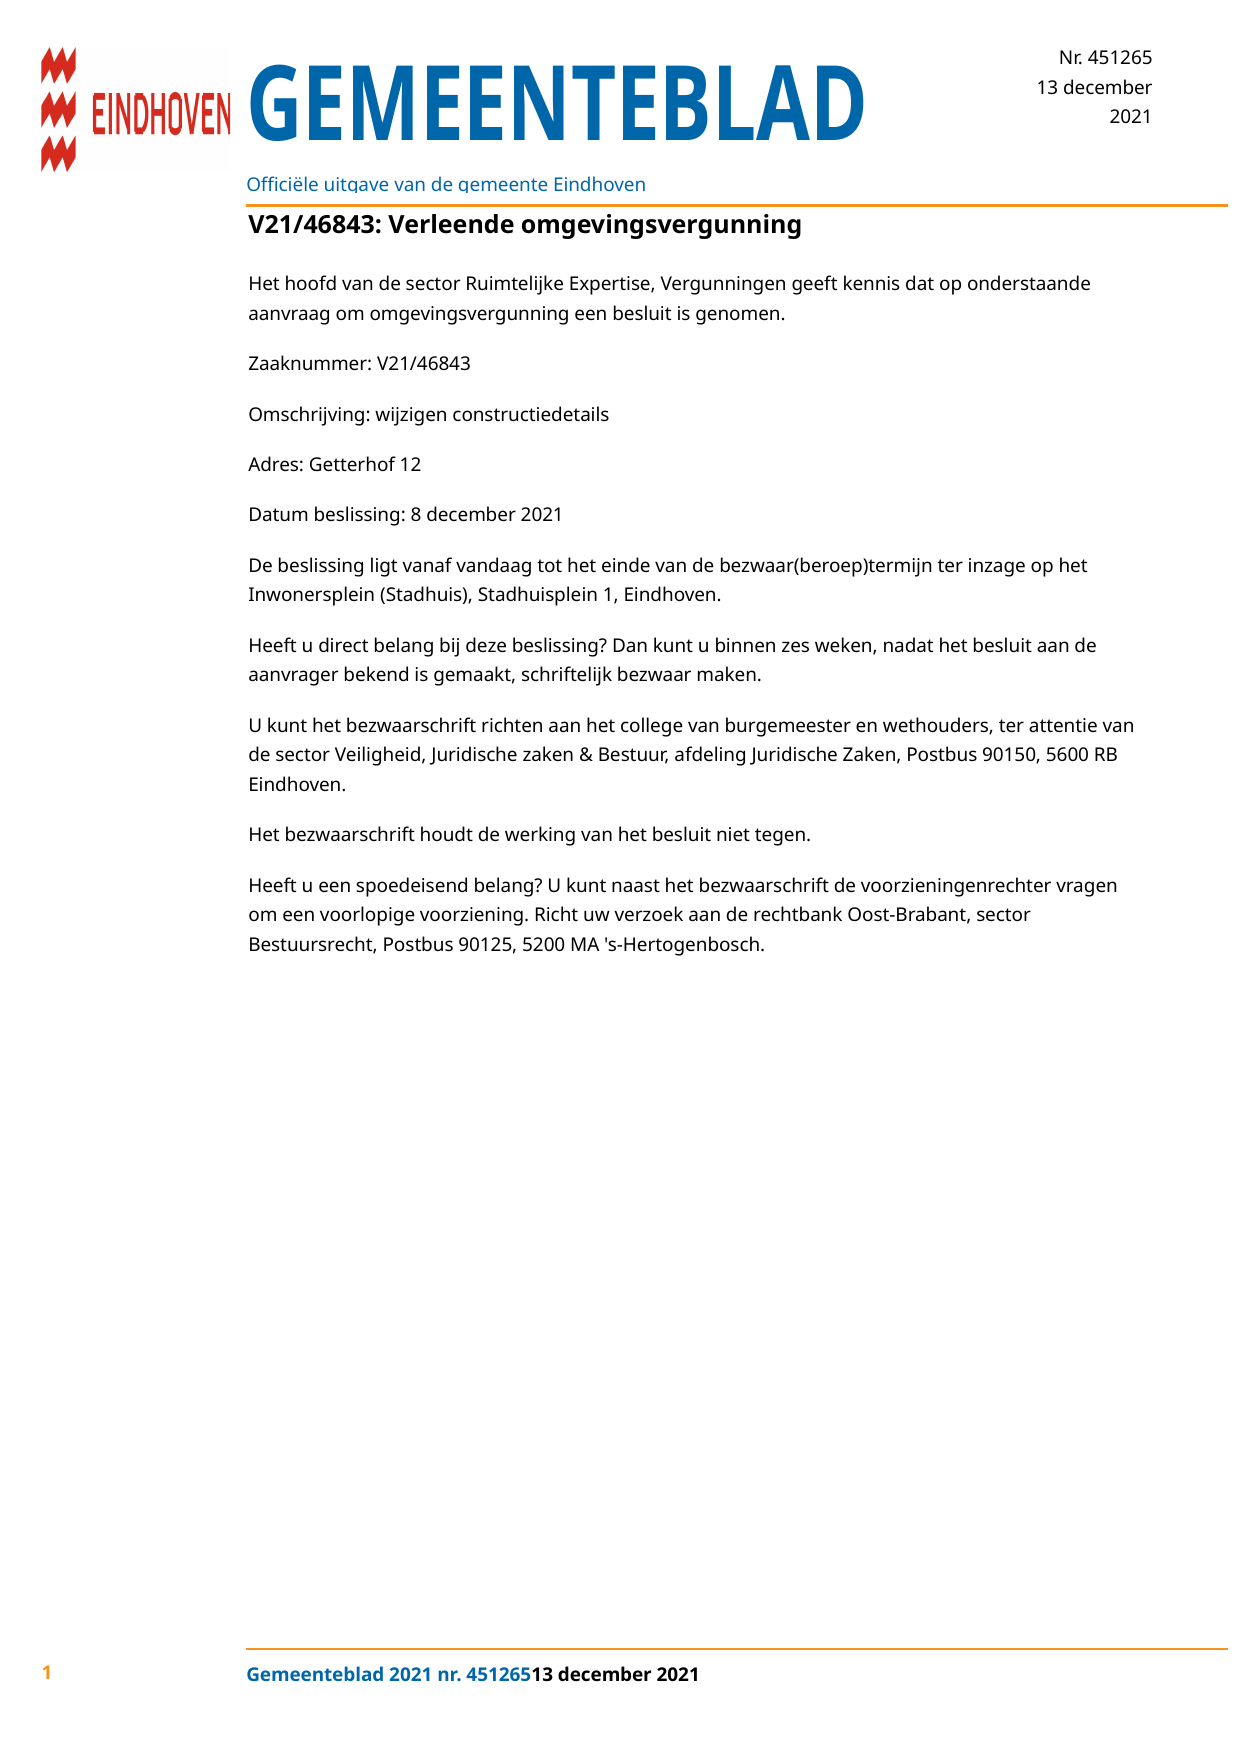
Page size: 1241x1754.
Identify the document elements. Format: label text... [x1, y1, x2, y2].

text Het bezwaarschrift houdt de werking van het besluit niet tegen. [248, 822, 1152, 847]
text Het hoofd van de sector Ruimtelijke Expertise, Vergunningen geeft kennis dat op onderstaande aanvraag om omgevingsvergunning een besluit is genomen. [248, 270, 1152, 326]
text Datum beslissing: 8 december 2021 [248, 502, 1152, 527]
text Heeft u direct belang bij deze beslissing? Dan kunt u binnen zes weken, nadat het besluit aan de aanvrager bekend is gemaakt, schriftelijk bezwaar maken. [248, 632, 1152, 687]
text De beslissing ligt vanaf vandaag tot het einde van de bezwaar(beroep)termijn ter inzage op het Inwonersplein (Stadhuis), Stadhuisplein 1, Eindhoven. [248, 552, 1152, 607]
text Omschrijving: wijzigen constructiedetails [248, 401, 1152, 426]
picture [41, 47, 231, 172]
text Adres: Getterhof 12 [248, 451, 1152, 477]
text V21/46843: Verleende omgevingsvergunning [248, 207, 1152, 241]
text Zaaknummer: V21/46843 [248, 350, 1152, 376]
text U kunt het bezwaarschrift richten aan het college van burgemeester en wethouders, ter attentie van de sector Veiligheid, Juridische zaken & Bestuur, afdeling Juridische Zaken, Postbus 90150, 5600 RB Eindhoven. [248, 712, 1152, 797]
text Heeft u een spoedeisend belang? U kunt naast het bezwaarschrift de voorzieningenrechter vragen om een voorlopige voorziening. Richt uw verzoek aan de rechtbank Oost-Brabant, sector Bestuursrecht, Postbus 90125, 5200 MA 's-Hertogenbosch. [248, 872, 1152, 957]
